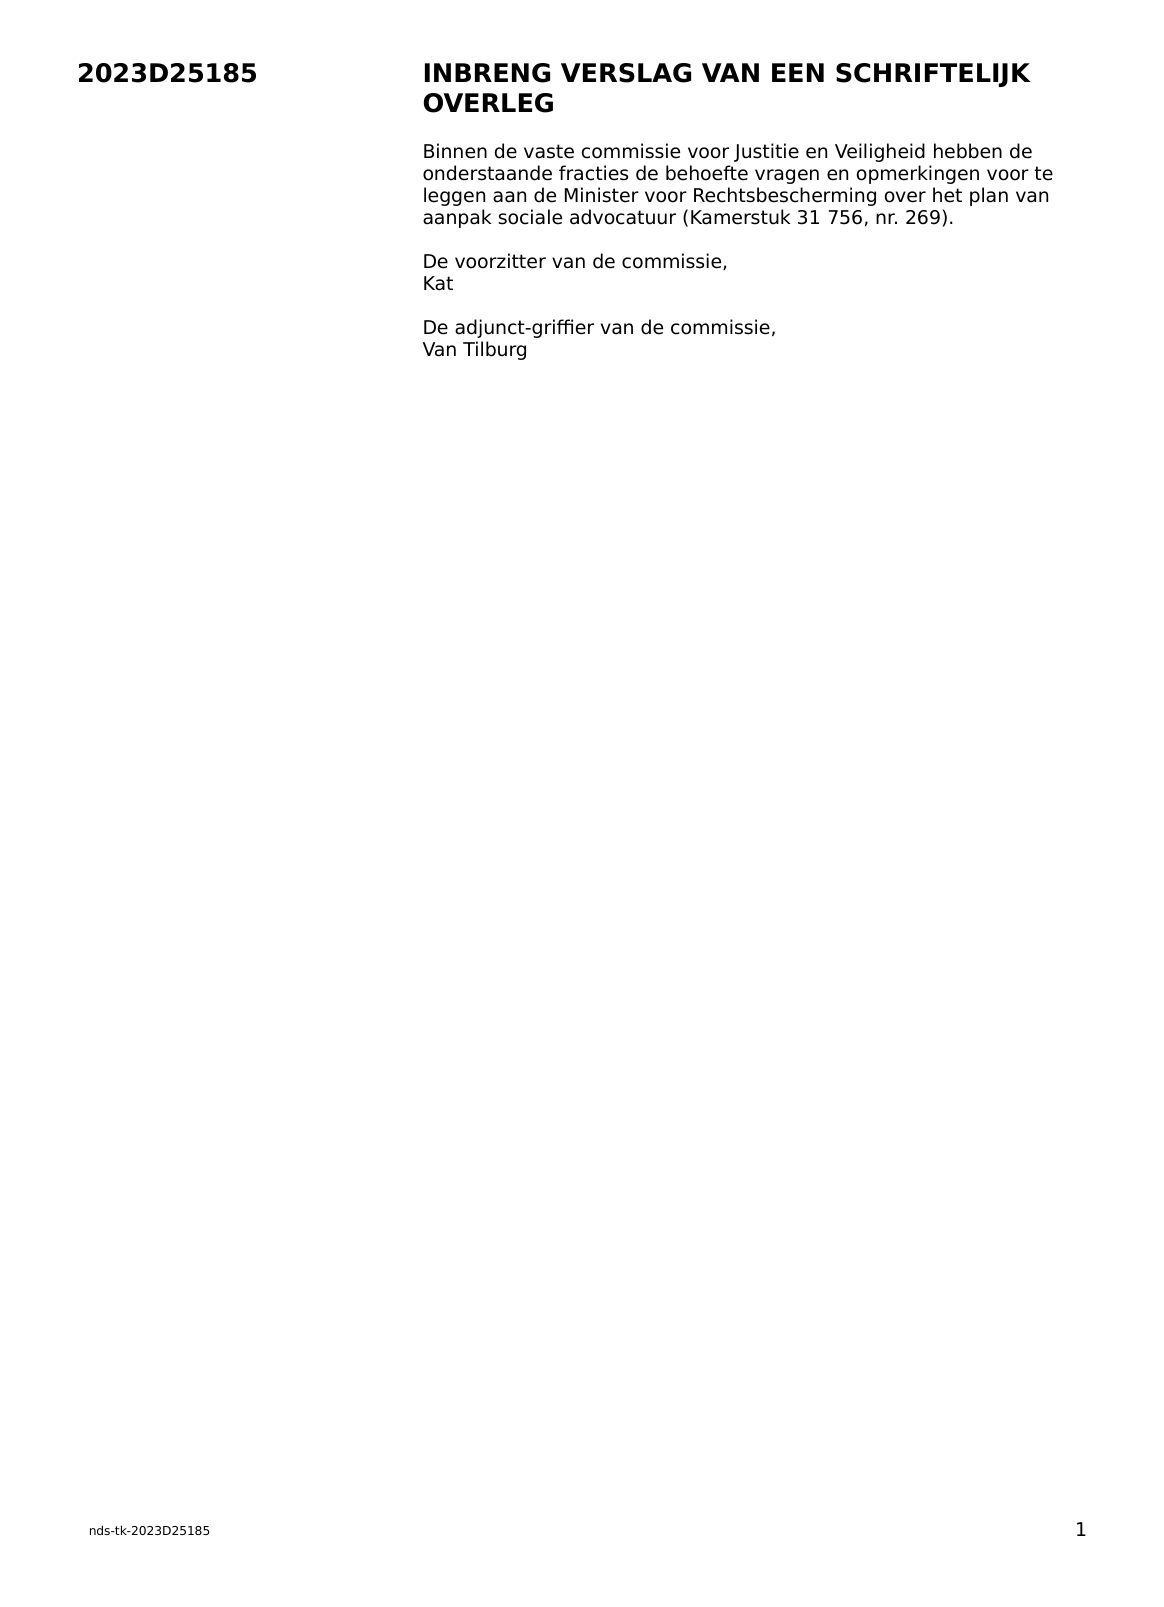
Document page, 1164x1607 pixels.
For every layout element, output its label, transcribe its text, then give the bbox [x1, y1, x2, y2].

text 2023D25185 INBRENG VERSLAG VAN EEN SCHRIFTELIJK OVERLEG [77, 59, 1087, 118]
text nds-tk-2023D25185 [88, 1524, 323, 1538]
text Van Tilburg [422, 339, 1087, 361]
text Binnen de vaste commissie voor Justitie en Veiligheid hebben de onderstaande fracties de behoefte vragen en opmerkingen voor te leggen aan de Minister voor Rechtsbescherming over het plan van aanpak sociale advocatuur (Kamerstuk 31 756, nr. 269). [422, 141, 1087, 228]
text Kat [422, 273, 1087, 295]
text De adjunct-griffier van de commissie, [422, 317, 1087, 339]
text De voorzitter van de commissie, [422, 251, 1087, 273]
